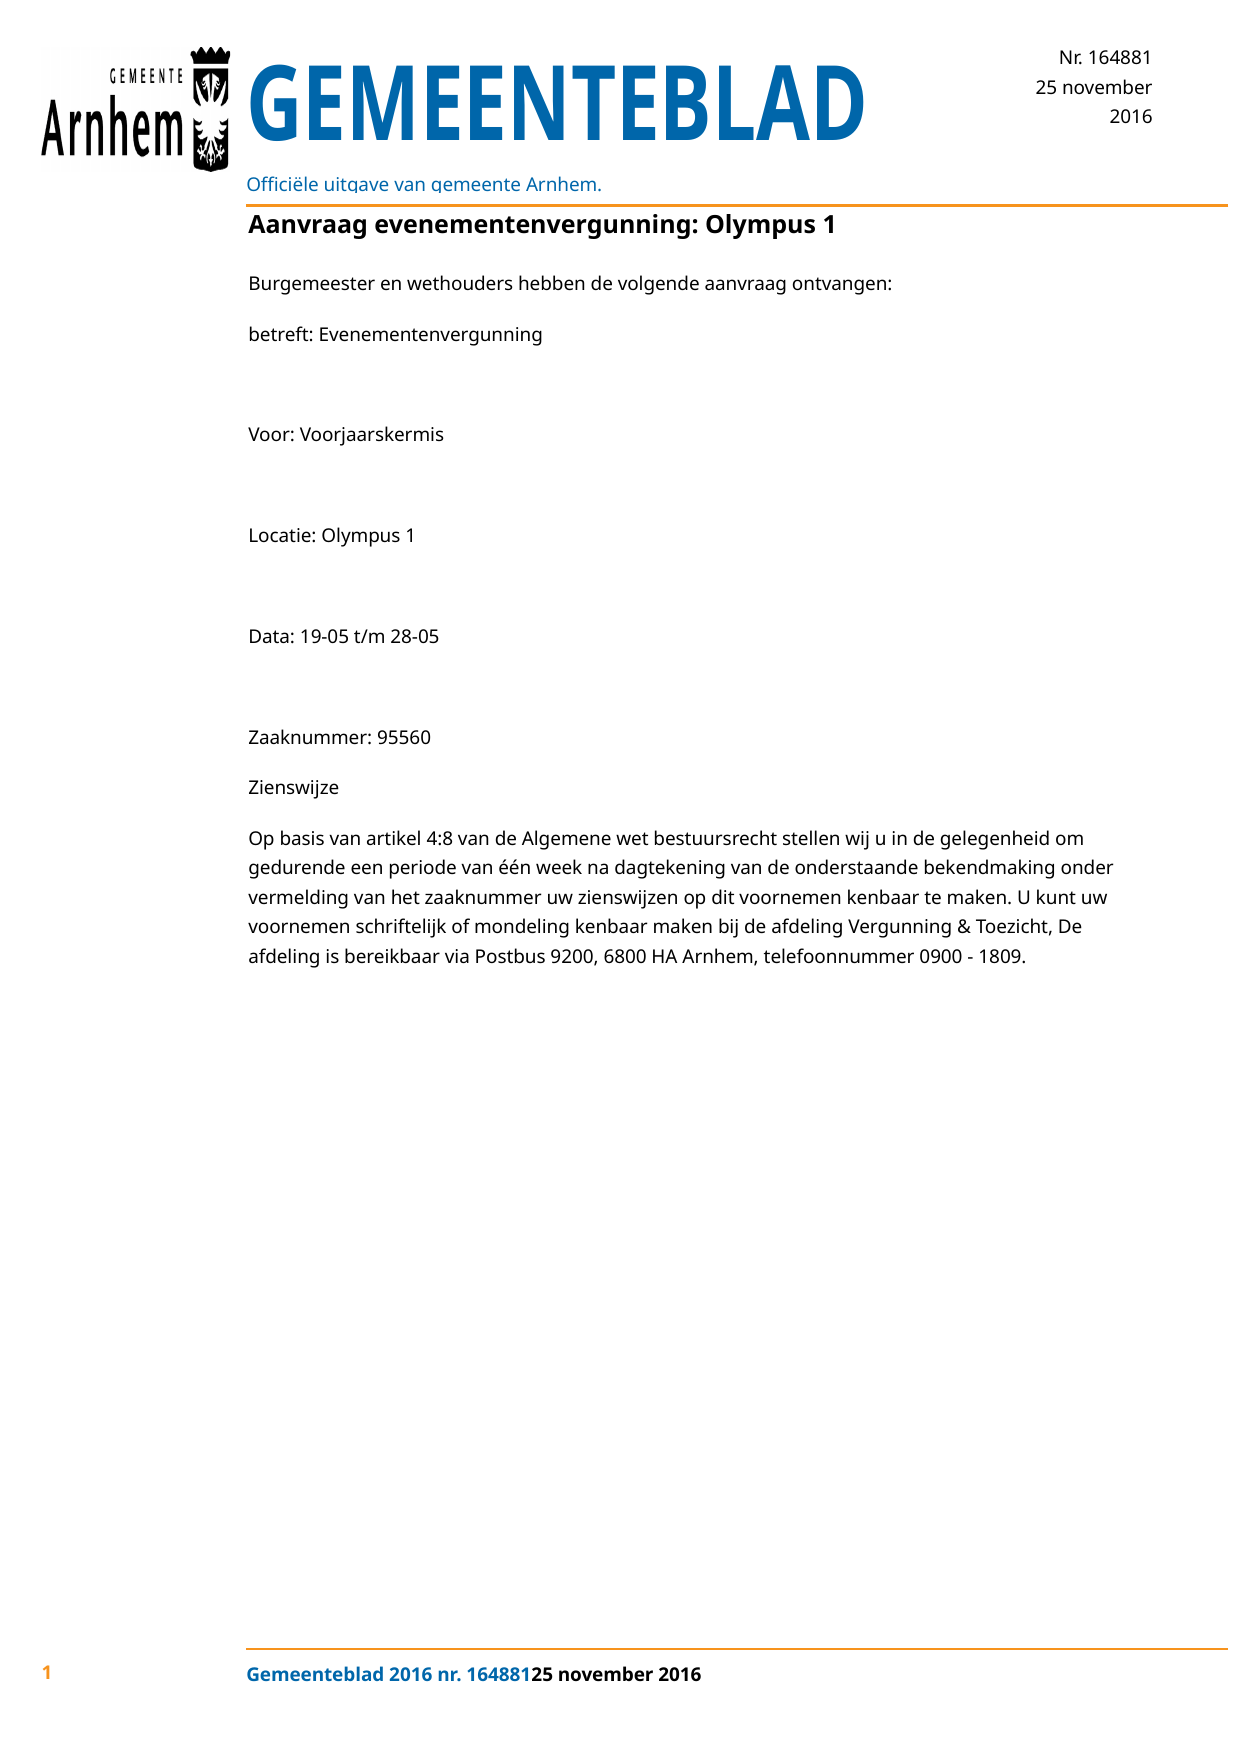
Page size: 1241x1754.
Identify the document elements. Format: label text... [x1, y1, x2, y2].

text Op basis van artikel 4:8 van de Algemene wet bestuursrecht stellen wij u in de gelegenheid om gedurende een periode van één week na dagtekening van de onderstaande bekendmaking onder vermelding van het zaaknummer uw zienswijzen op dit voornemen kenbaar te maken. U kunt uw voornemen schriftelijk of mondeling kenbaar maken bij de afdeling Vergunning & Toezicht, De afdeling is bereikbaar via Postbus 9200, 6800 HA Arnhem, telefoonnummer 0900 - 1809. [248, 825, 1152, 969]
text Locatie: Olympus 1 [248, 522, 1152, 548]
picture [41, 47, 231, 172]
text Aanvraag evenementenvergunning: Olympus 1 [248, 207, 1152, 241]
text Zienswijze [248, 774, 1152, 800]
text Data: 19-05 t/m 28-05 [248, 623, 1152, 649]
text Voor: Voorjaarskermis [248, 422, 1152, 447]
text Zaaknummer: 95560 [248, 724, 1152, 750]
text Burgemeester en wethouders hebben de volgende aanvraag ontvangen: [248, 270, 1152, 296]
text betreft: Evenementenvergunning [248, 321, 1152, 346]
